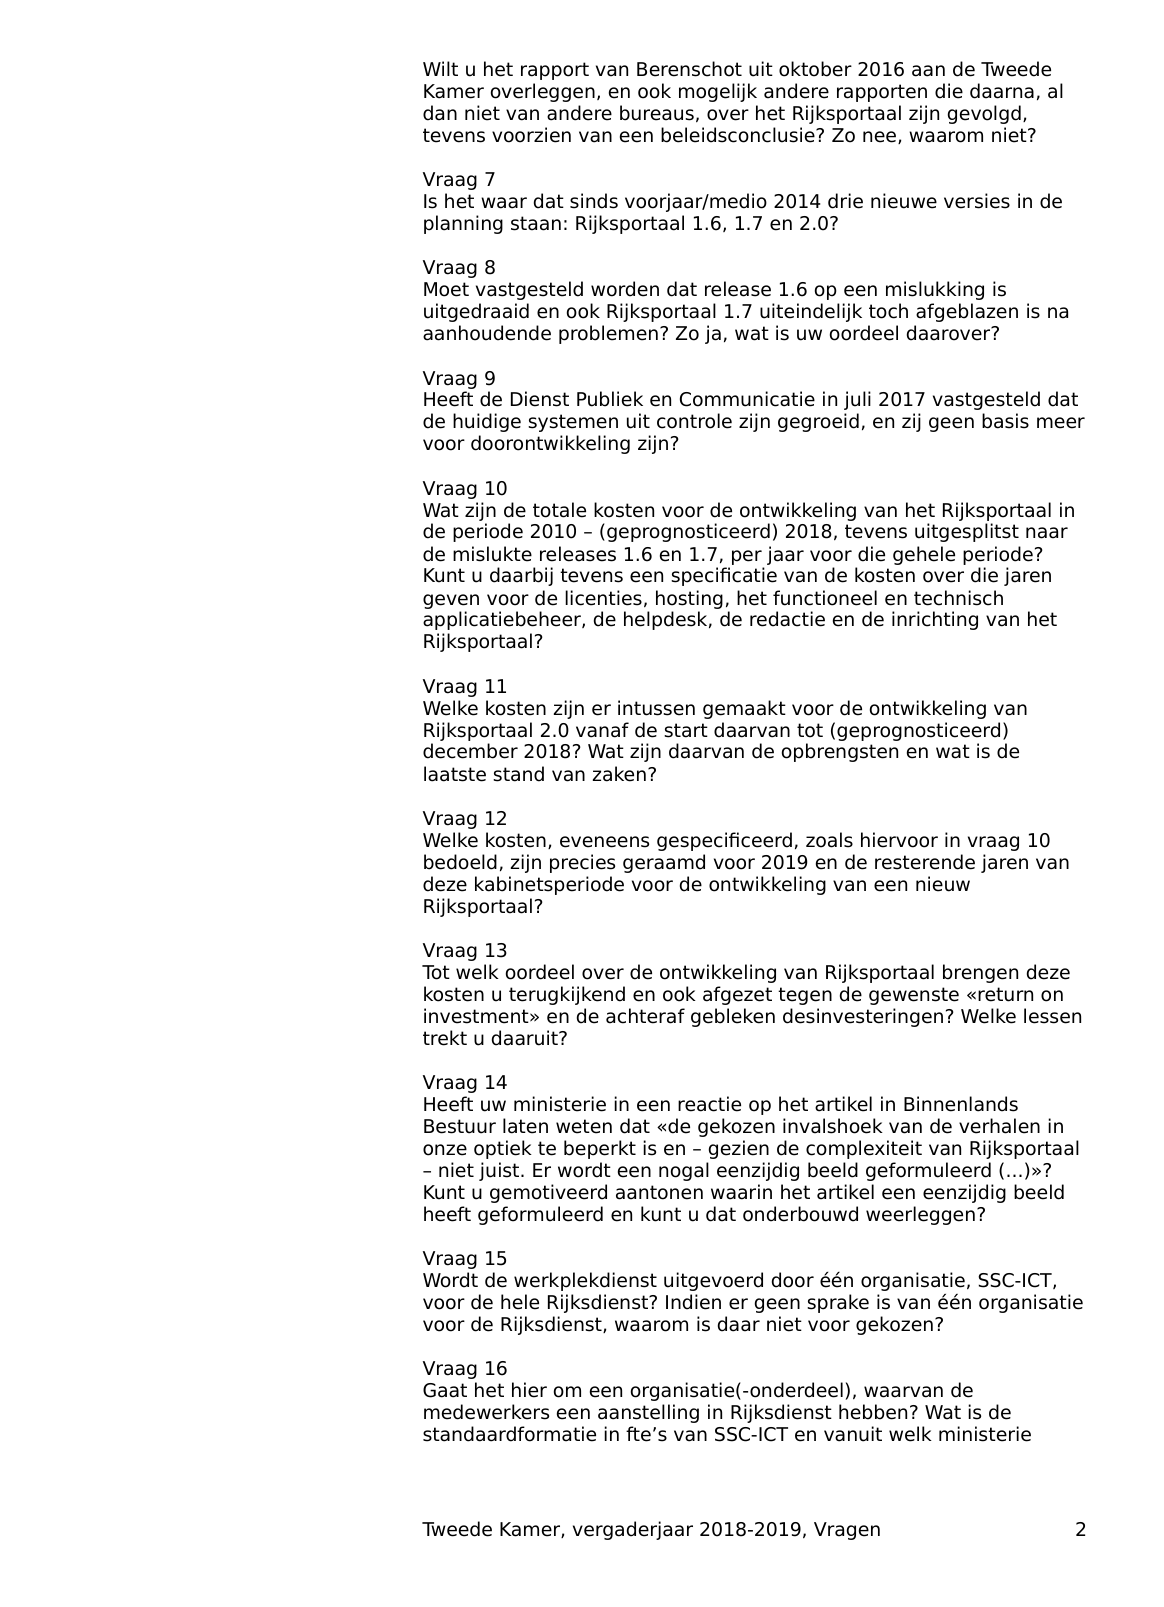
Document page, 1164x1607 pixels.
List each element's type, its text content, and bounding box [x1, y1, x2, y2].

text Vraag 11 [422, 676, 1087, 697]
text Heeft uw ministerie in een reactie op het artikel in Binnenlands Bestuur laten weten dat «de gekozen invalshoek van de verhalen in onze optiek te beperkt is en – gezien de complexiteit van Rijksportaal – niet juist. Er wordt een nogal eenzijdig beeld geformuleerd (...)»? Kunt u gemotiveerd aantonen waarin het artikel een eenzijdig beeld heeft geformuleerd en kunt u dat onderbouwd weerleggen? [422, 1094, 1087, 1226]
text Welke kosten, eveneens gespecificeerd, zoals hiervoor in vraag 10 bedoeld, zijn precies geraamd voor 2019 en de resterende jaren van deze kabinetsperiode voor de ontwikkeling van een nieuw Rijksportaal? [422, 829, 1087, 917]
text Vraag 8 [422, 257, 1087, 279]
text Vraag 14 [422, 1072, 1087, 1094]
text Vraag 15 [422, 1248, 1087, 1270]
text Gaat het hier om een organisatie(-onderdeel), waarvan de medewerkers een aanstelling in Rijksdienst hebben? Wat is de standaardformatie in fte’s van SSC-ICT en vanuit welk ministerie [422, 1380, 1087, 1446]
text Wat zijn de totale kosten voor de ontwikkeling van het Rijksportaal in de periode 2010 – (geprognosticeerd) 2018, tevens uitgesplitst naar de mislukte releases 1.6 en 1.7, per jaar voor die gehele periode? Kunt u daarbij tevens een specificatie van de kosten over die jaren geven voor de licenties, hosting, het functioneel en technisch applicatiebeheer, de helpdesk, de redactie en de inrichting van het Rijksportaal? [422, 499, 1087, 653]
text Heeft de Dienst Publiek en Communicatie in juli 2017 vastgesteld dat de huidige systemen uit controle zijn gegroeid, en zij geen basis meer voor doorontwikkeling zijn? [422, 389, 1087, 455]
text Vraag 7 [422, 169, 1087, 191]
text Moet vastgesteld worden dat release 1.6 op een mislukking is uitgedraaid en ook Rijksportaal 1.7 uiteindelijk toch afgeblazen is na aanhoudende problemen? Zo ja, wat is uw oordeel daarover? [422, 279, 1087, 345]
text Vraag 16 [422, 1358, 1087, 1380]
text Vraag 13 [422, 940, 1087, 962]
text Wilt u het rapport van Berenschot uit oktober 2016 aan de Tweede Kamer overleggen, en ook mogelijk andere rapporten die daarna, al dan niet van andere bureaus, over het Rijksportaal zijn gevolgd, tevens voorzien van een beleidsconclusie? Zo nee, waarom niet? [422, 59, 1087, 147]
text Tot welk oordeel over de ontwikkeling van Rijksportaal brengen deze kosten u terugkijkend en ook afgezet tegen de gewenste «return on investment» en de achteraf gebleken desinvesteringen? Welke lessen trekt u daaruit? [422, 962, 1087, 1049]
text Welke kosten zijn er intussen gemaakt voor de ontwikkeling van Rijksportaal 2.0 vanaf de start daarvan tot (geprognosticeerd) december 2018? Wat zijn daarvan de opbrengsten en wat is de laatste stand van zaken? [422, 697, 1087, 785]
text Vraag 12 [422, 808, 1087, 829]
text Wordt de werkplekdienst uitgevoerd door één organisatie, SSC-ICT, voor de hele Rijksdienst? Indien er geen sprake is van één organisatie voor de Rijksdienst, waarom is daar niet voor gekozen? [422, 1270, 1087, 1336]
text Vraag 9 [422, 367, 1087, 389]
text Is het waar dat sinds voorjaar/medio 2014 drie nieuwe versies in de planning staan: Rijksportaal 1.6, 1.7 en 2.0? [422, 191, 1087, 235]
text Vraag 10 [422, 477, 1087, 499]
